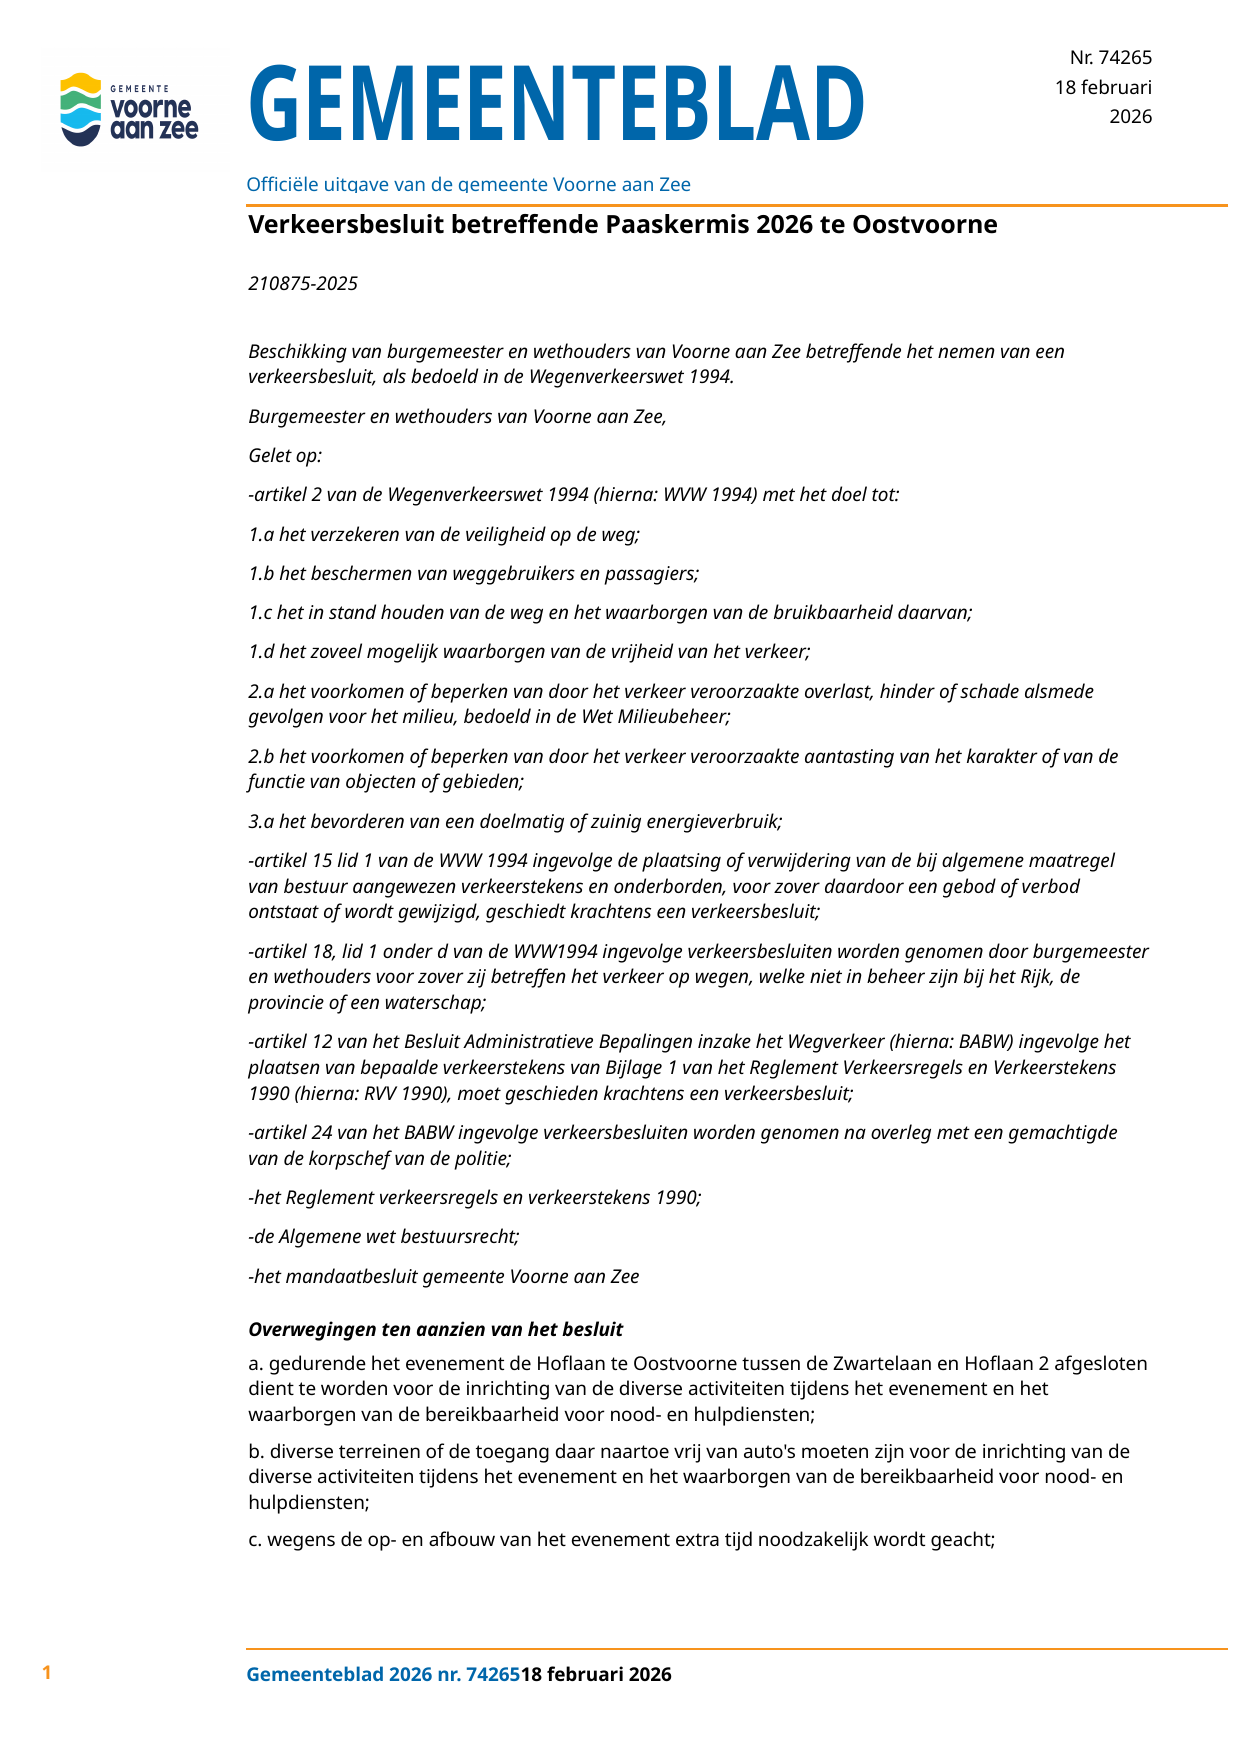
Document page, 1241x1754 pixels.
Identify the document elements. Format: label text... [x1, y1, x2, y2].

text -de Algemene wet bestuursrecht; [248, 1224, 1152, 1249]
text 2.a het voorkomen of beperken van door het verkeer veroorzaakte overlast, hinder of schade alsmede gevolgen voor het milieu, bedoeld in de Wet Milieubeheer; [248, 678, 1152, 729]
text -artikel 18, lid 1 onder d van de WVW1994 ingevolge verkeersbesluiten worden genomen door burgemeester en wethouders voor zover zij betreffen het verkeer op wegen, welke niet in beheer zijn bij het Rijk, de provincie of een waterschap; [248, 938, 1152, 1015]
text Overwegingen ten aanzien van het besluit [248, 1316, 1152, 1341]
text 1.b het beschermen van weggebruikers en passagiers; [248, 560, 1152, 586]
text b. diverse terreinen of de toegang daar naartoe vrij van auto's moeten zijn voor de inrichting van de diverse activiteiten tijdens het evenement en het waarborgen van de bereikbaarheid voor nood- en hulpdiensten; [248, 1438, 1152, 1515]
text 1.d het zoveel mogelijk waarborgen van de vrijheid van het verkeer; [248, 639, 1152, 664]
text -artikel 15 lid 1 van de WVW 1994 ingevolge de plaatsing of verwijdering van de bij algemene maatregel van bestuur aangewezen verkeerstekens en onderborden, voor zover daardoor een gebod of verbod ontstaat of wordt gewijzigd, geschiedt krachtens een verkeersbesluit; [248, 847, 1152, 924]
text Verkeersbesluit betreffende Paaskermis 2026 te Oostvoorne [248, 207, 1152, 241]
text a. gedurende het evenement de Hoflaan te Oostvoorne tussen de Zwartelaan en Hoflaan 2 afgesloten dient te worden voor de inrichting van de diverse activiteiten tijdens het evenement en het waarborgen van de bereikbaarheid voor nood- en hulpdiensten; [248, 1350, 1152, 1427]
text 2.b het voorkomen of beperken van door het verkeer veroorzaakte aantasting van het karakter of van de functie van objecten of gebieden; [248, 743, 1152, 794]
text Burgemeester en wethouders van Voorne aan Zee, [248, 403, 1152, 429]
text 1.c het in stand houden van de weg en het waarborgen van de bruikbaarheid daarvan; [248, 599, 1152, 625]
text 3.a het bevorderen van een doelmatig of zuinig energieverbruik; [248, 808, 1152, 834]
text Beschikking van burgemeester en wethouders van Voorne aan Zee betreffende het nemen van een verkeersbesluit, als bedoeld in de Wegenverkeerswet 1994. [248, 338, 1152, 389]
text -artikel 12 van het Besluit Administratieve Bepalingen inzake het Wegverkeer (hierna: BABW) ingevolge het plaatsen van bepaalde verkeerstekens van Bijlage 1 van het Reglement Verkeersregels en Verkeerstekens 1990 (hierna: RVV 1990), moet geschieden krachtens een verkeersbesluit; [248, 1029, 1152, 1106]
text c. wegens de op- en afbouw van het evenement extra tijd noodzakelijk wordt geacht; [248, 1526, 1152, 1552]
text -het mandaatbesluit gemeente Voorne aan Zee [248, 1263, 1152, 1289]
text Gelet op: [248, 442, 1152, 468]
text -het Reglement verkeersregels en verkeerstekens 1990; [248, 1184, 1152, 1210]
text 1.a het verzekeren van de veiligheid op de weg; [248, 521, 1152, 547]
picture [41, 47, 231, 172]
text 210875-2025 [248, 270, 1152, 296]
text -artikel 24 van het BABW ingevolge verkeersbesluiten worden genomen na overleg met een gemachtigde van de korpschef van de politie; [248, 1119, 1152, 1171]
text -artikel 2 van de Wegenverkeerswet 1994 (hierna: WVW 1994) met het doel tot: [248, 482, 1152, 507]
